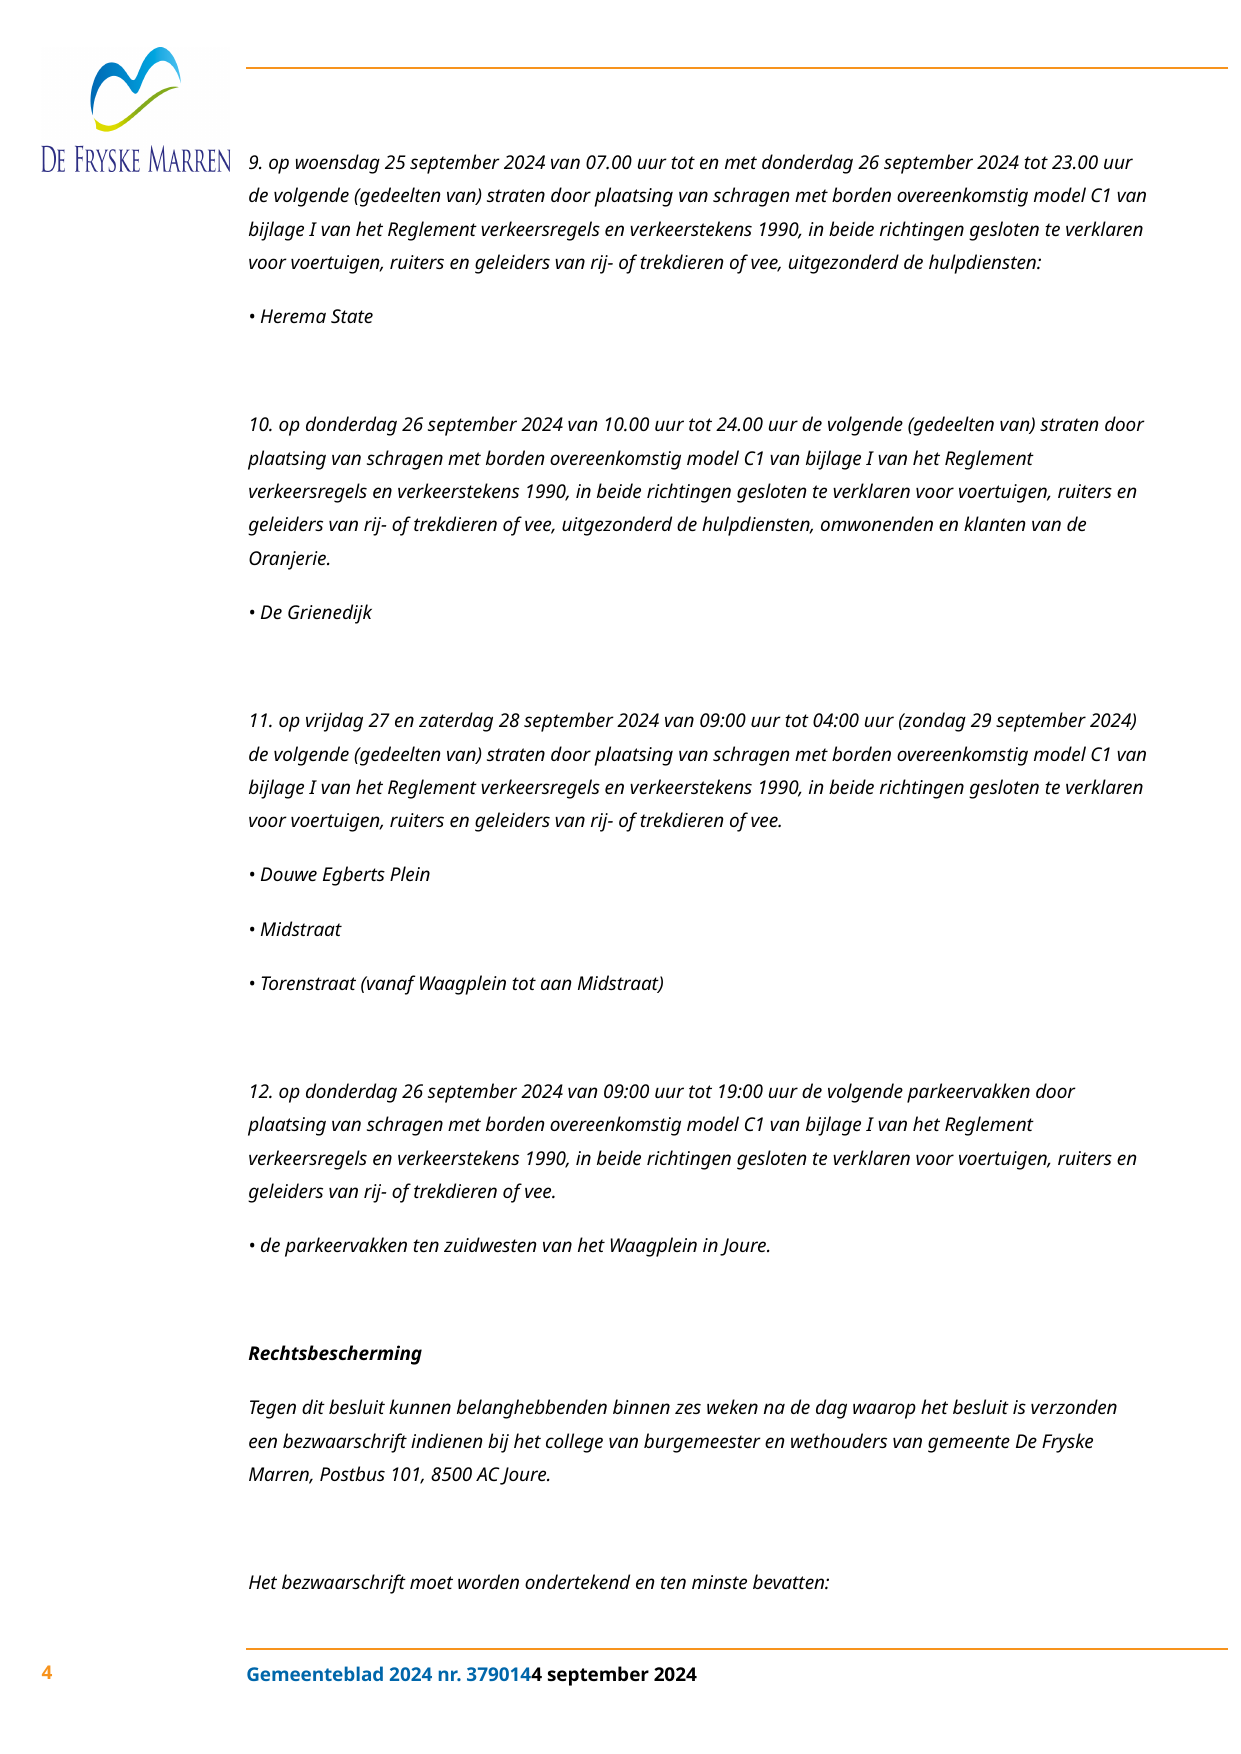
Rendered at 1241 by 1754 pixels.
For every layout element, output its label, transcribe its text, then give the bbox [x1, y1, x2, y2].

text Tegen dit besluit kunnen belanghebbenden binnen zes weken na de dag waarop het besluit is verzonden een bezwaarschrift indienen bij het college van burgemeester en wethouders van gemeente De Fryske Marren, Postbus 101, 8500 AC Joure. [248, 1394, 1152, 1487]
text • Midstraat [248, 916, 1152, 941]
picture [41, 47, 231, 172]
text • De Grienedijk [248, 599, 1152, 625]
text 10. op donderdag 26 september 2024 van 10.00 uur tot 24.00 uur de volgende (gedeelten van) straten door plaatsing van schragen met borden overeenkomstig model C1 van bijlage I van het Reglement verkeersregels en verkeerstekens 1990, in beide richtingen gesloten te verklaren voor voertuigen, ruiters en geleiders van rij- of trekdieren of vee, uitgezonderd de hulpdiensten, omwonenden en klanten van de Oranjerie. [248, 411, 1152, 571]
text • Herema State [248, 303, 1152, 329]
text • Douwe Egberts Plein [248, 862, 1152, 887]
text 12. op donderdag 26 september 2024 van 09:00 uur tot 19:00 uur de volgende parkeervakken door plaatsing van schragen met borden overeenkomstig model C1 van bijlage I van het Reglement verkeersregels en verkeerstekens 1990, in beide richtingen gesloten te verklaren voor voertuigen, ruiters en geleiders van rij- of trekdieren of vee. [248, 1078, 1152, 1204]
text 9. op woensdag 25 september 2024 van 07.00 uur tot en met donderdag 26 september 2024 tot 23.00 uur de volgende (gedeelten van) straten door plaatsing van schragen met borden overeenkomstig model C1 van bijlage I van het Reglement verkeersregels en verkeerstekens 1990, in beide richtingen gesloten te verklaren voor voertuigen, ruiters en geleiders van rij- of trekdieren of vee, uitgezonderd de hulpdiensten: [248, 149, 1152, 275]
text 11. op vrijdag 27 en zaterdag 28 september 2024 van 09:00 uur tot 04:00 uur (zondag 29 september 2024) de volgende (gedeelten van) straten door plaatsing van schragen met borden overeenkomstig model C1 van bijlage I van het Reglement verkeersregels en verkeerstekens 1990, in beide richtingen gesloten te verklaren voor voertuigen, ruiters en geleiders van rij- of trekdieren of vee. [248, 707, 1152, 833]
text • Torenstraat (vanaf Waagplein tot aan Midstraat) [248, 970, 1152, 996]
text Het bezwaarschrift moet worden ondertekend en ten minste bevatten: [248, 1569, 1152, 1595]
text Rechtsbescherming [248, 1340, 1152, 1366]
text • de parkeervakken ten zuidwesten van het Waagplein in Joure. [248, 1232, 1152, 1258]
